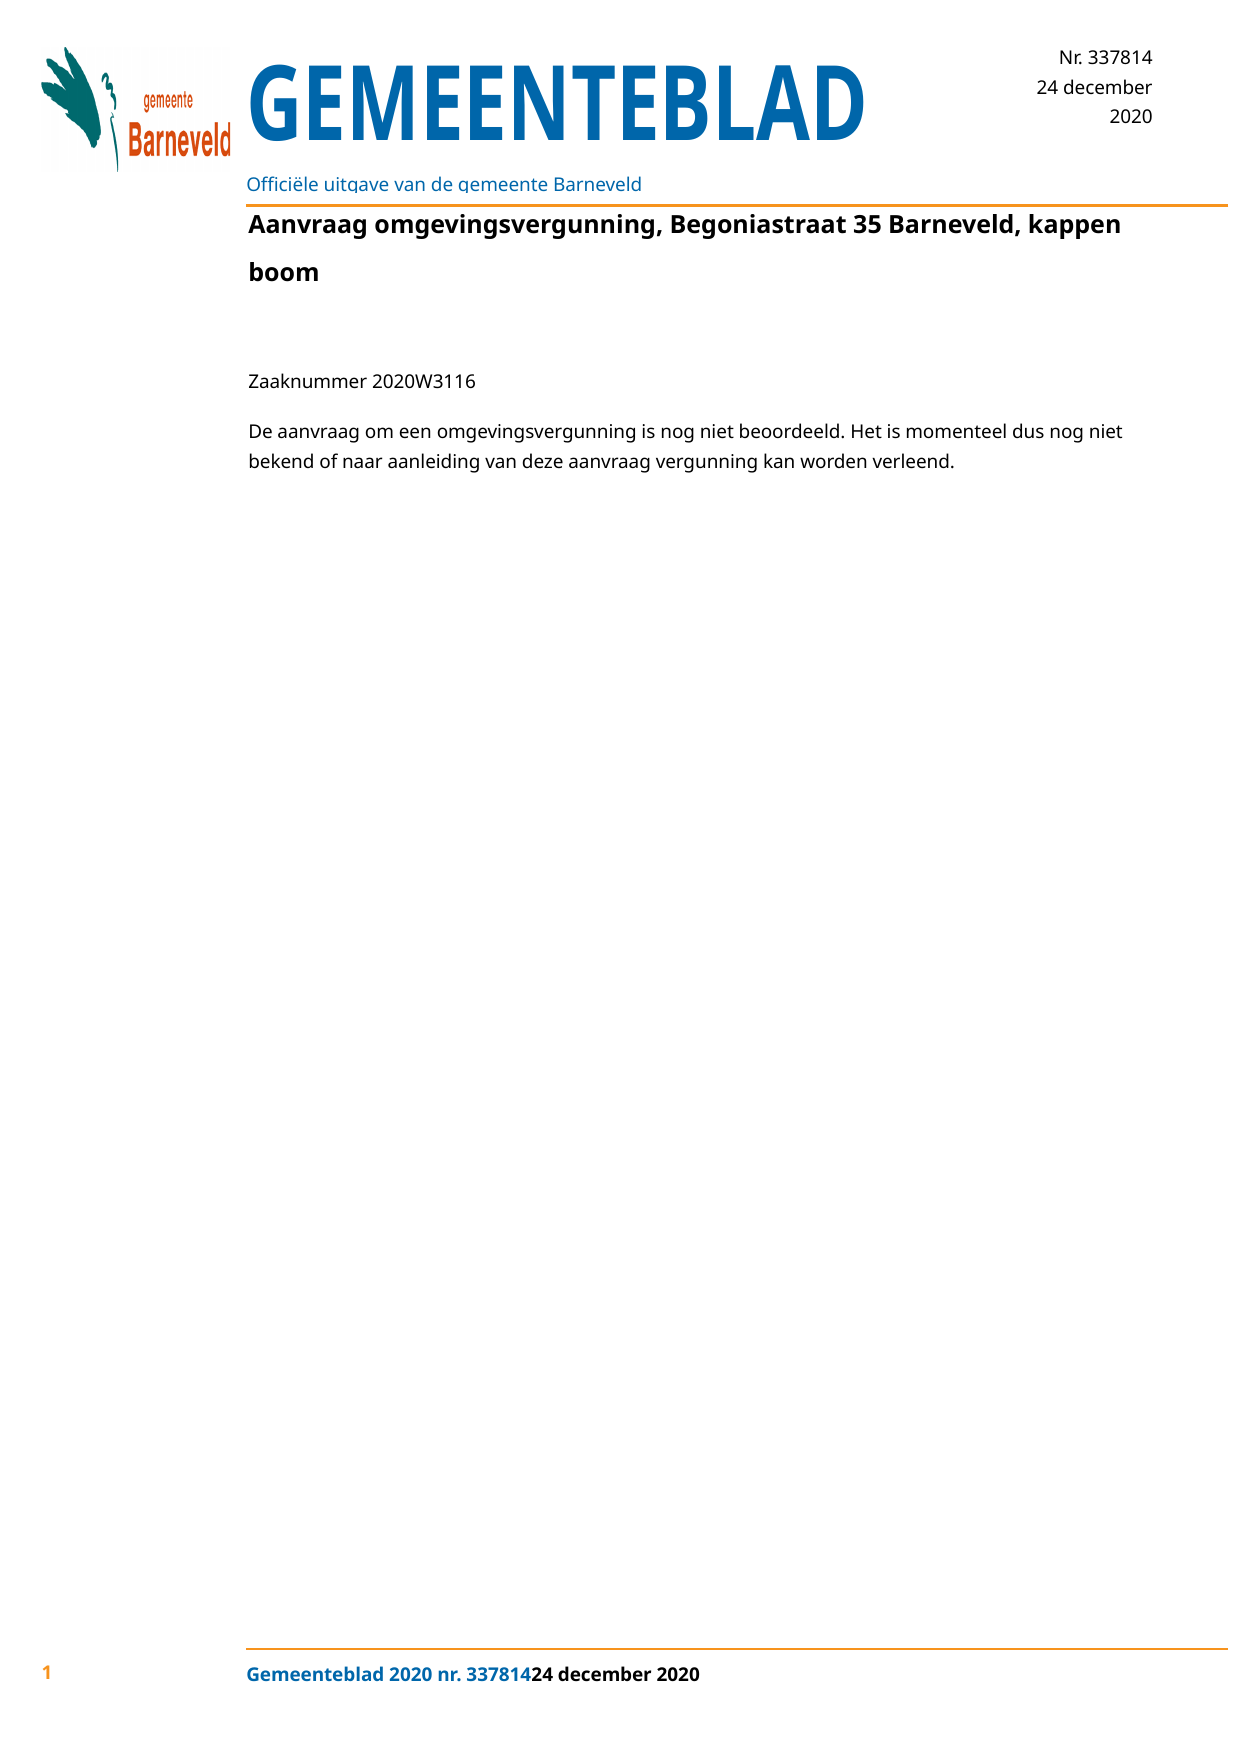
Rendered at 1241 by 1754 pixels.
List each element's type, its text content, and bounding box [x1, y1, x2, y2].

text Zaaknummer 2020W3116 [248, 368, 1152, 394]
text Aanvraag omgevingsvergunning, Begoniastraat 35 Barneveld, kappen boom [248, 207, 1152, 288]
text De aanvraag om een omgevingsvergunning is nog niet beoordeeld. Het is momenteel dus nog niet bekend of naar aanleiding van deze aanvraag vergunning kan worden verleend. [248, 419, 1152, 474]
picture [41, 47, 231, 172]
